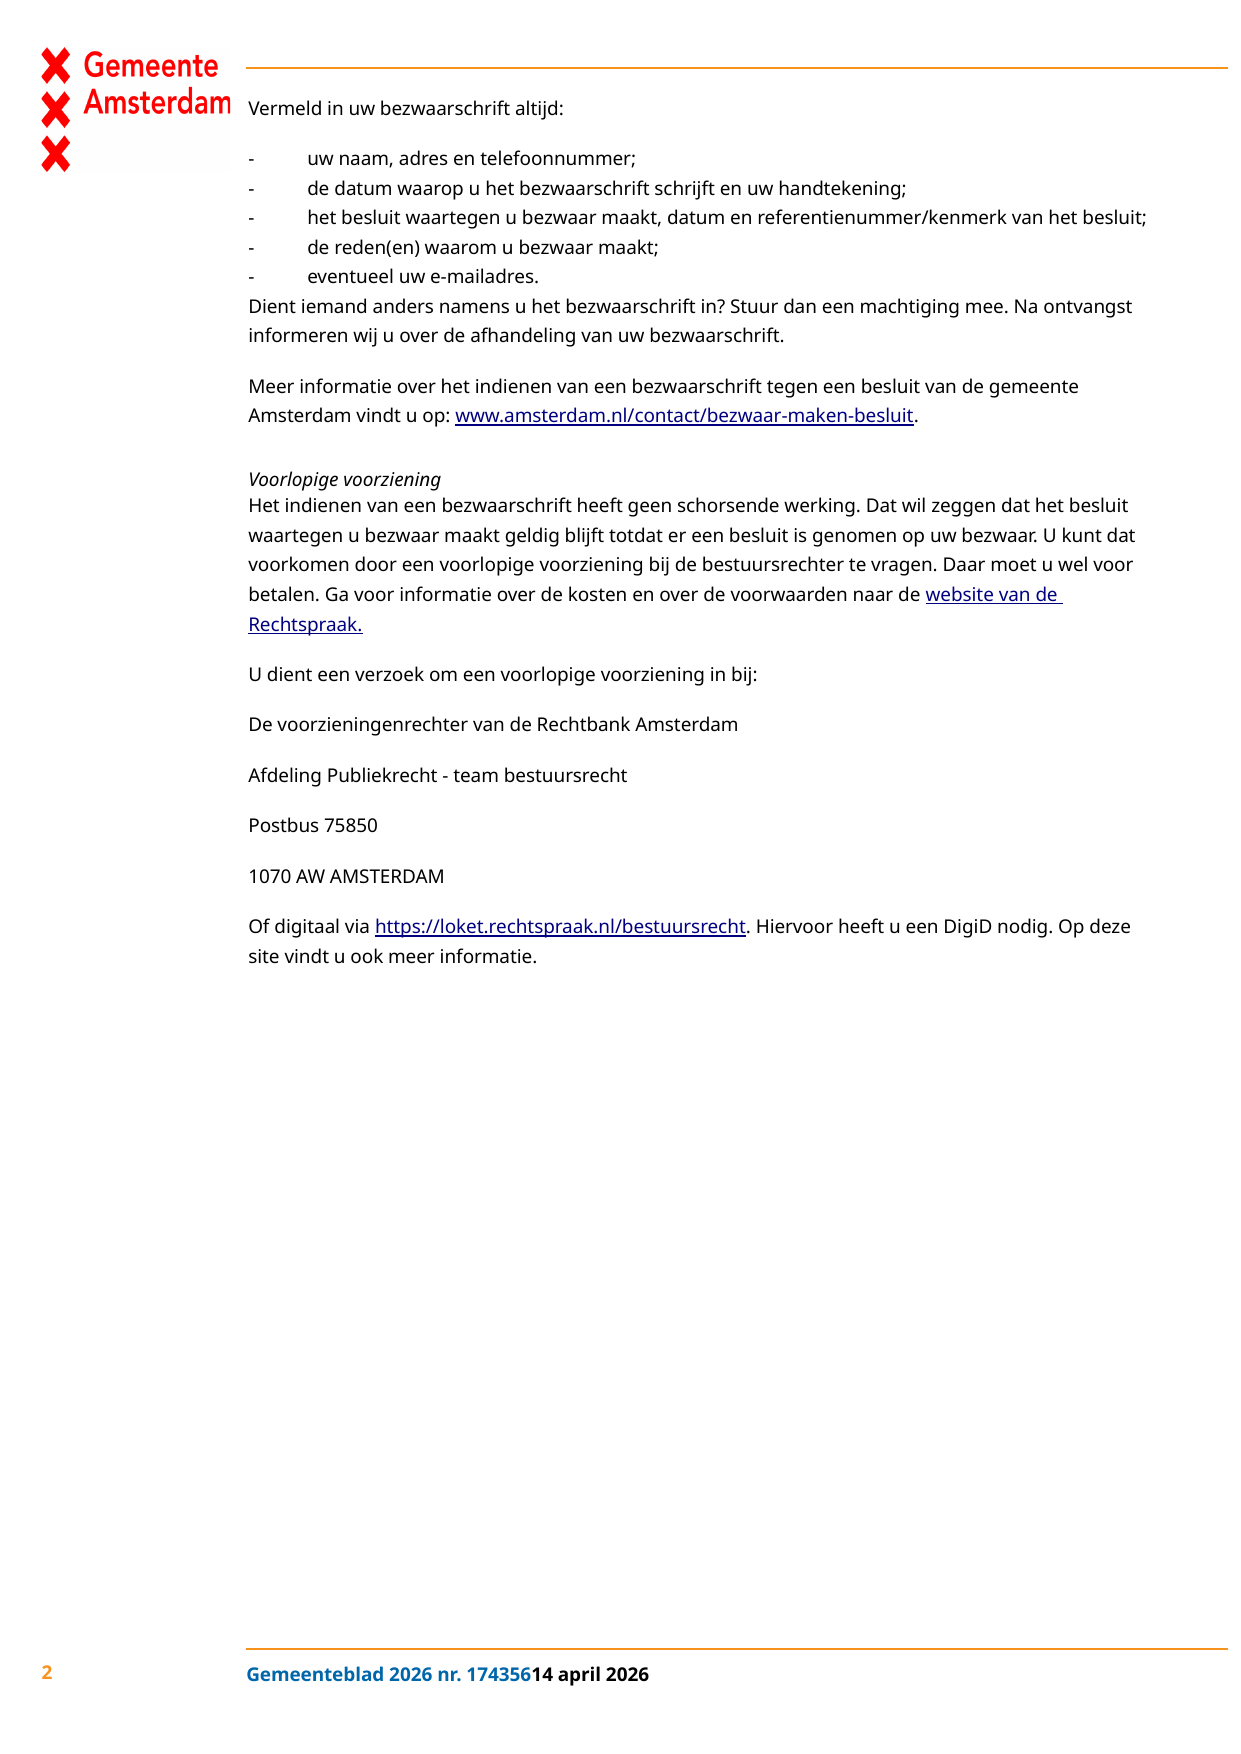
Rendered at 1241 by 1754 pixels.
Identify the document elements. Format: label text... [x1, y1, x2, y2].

text 1070 AW AMSTERDAM [248, 863, 1152, 888]
list uw naam, adres en telefoonnummer; [248, 145, 1152, 171]
list het besluit waartegen u bezwaar maakt, datum en referentienummer/kenmerk van het besluit; [248, 204, 1152, 230]
text Afdeling Publiekrecht - team bestuursrecht [248, 762, 1152, 788]
list eventueel uw e-mailadres. [248, 263, 1152, 289]
text De voorzieningenrechter van de Rechtbank Amsterdam [248, 712, 1152, 737]
list de reden(en) waarom u bezwaar maakt; [248, 234, 1152, 260]
text Dient iemand anders namens u het bezwaarschrift in? Stuur dan een machtiging mee. Na ontvangst informeren wij u over de afhandeling van uw bezwaarschrift. [248, 293, 1152, 348]
text Of digitaal via https://loket.rechtspraak.nl/bestuursrecht. Hiervoor heeft u een DigiD nodig. Op deze site vindt u ook meer informatie. [248, 913, 1152, 968]
text Het indienen van een bezwaarschrift heeft geen schorsende werking. Dat wil zeggen dat het besluit waartegen u bezwaar maakt geldig blijft totdat er een besluit is genomen op uw bezwaar. U kunt dat voorkomen door een voorlopige voorziening bij de bestuursrechter te vragen. Daar moet u wel voor betalen. Ga voor informatie over de kosten en over de voorwaarden naar de website van de Rechtspraak. [248, 492, 1152, 636]
text Voorlopige voorziening [248, 467, 1152, 492]
text Meer informatie over het indienen van een bezwaarschrift tegen een besluit van de gemeente Amsterdam vindt u op: www.amsterdam.nl/contact/bezwaar-maken-besluit. [248, 373, 1152, 428]
picture [41, 47, 231, 172]
text Vermeld in uw bezwaarschrift altijd: [248, 95, 1152, 121]
text Postbus 75850 [248, 812, 1152, 838]
list de datum waarop u het bezwaarschrift schrijft en uw handtekening; [248, 175, 1152, 201]
text U dient een verzoek om een voorlopige voorziening in bij: [248, 661, 1152, 687]
